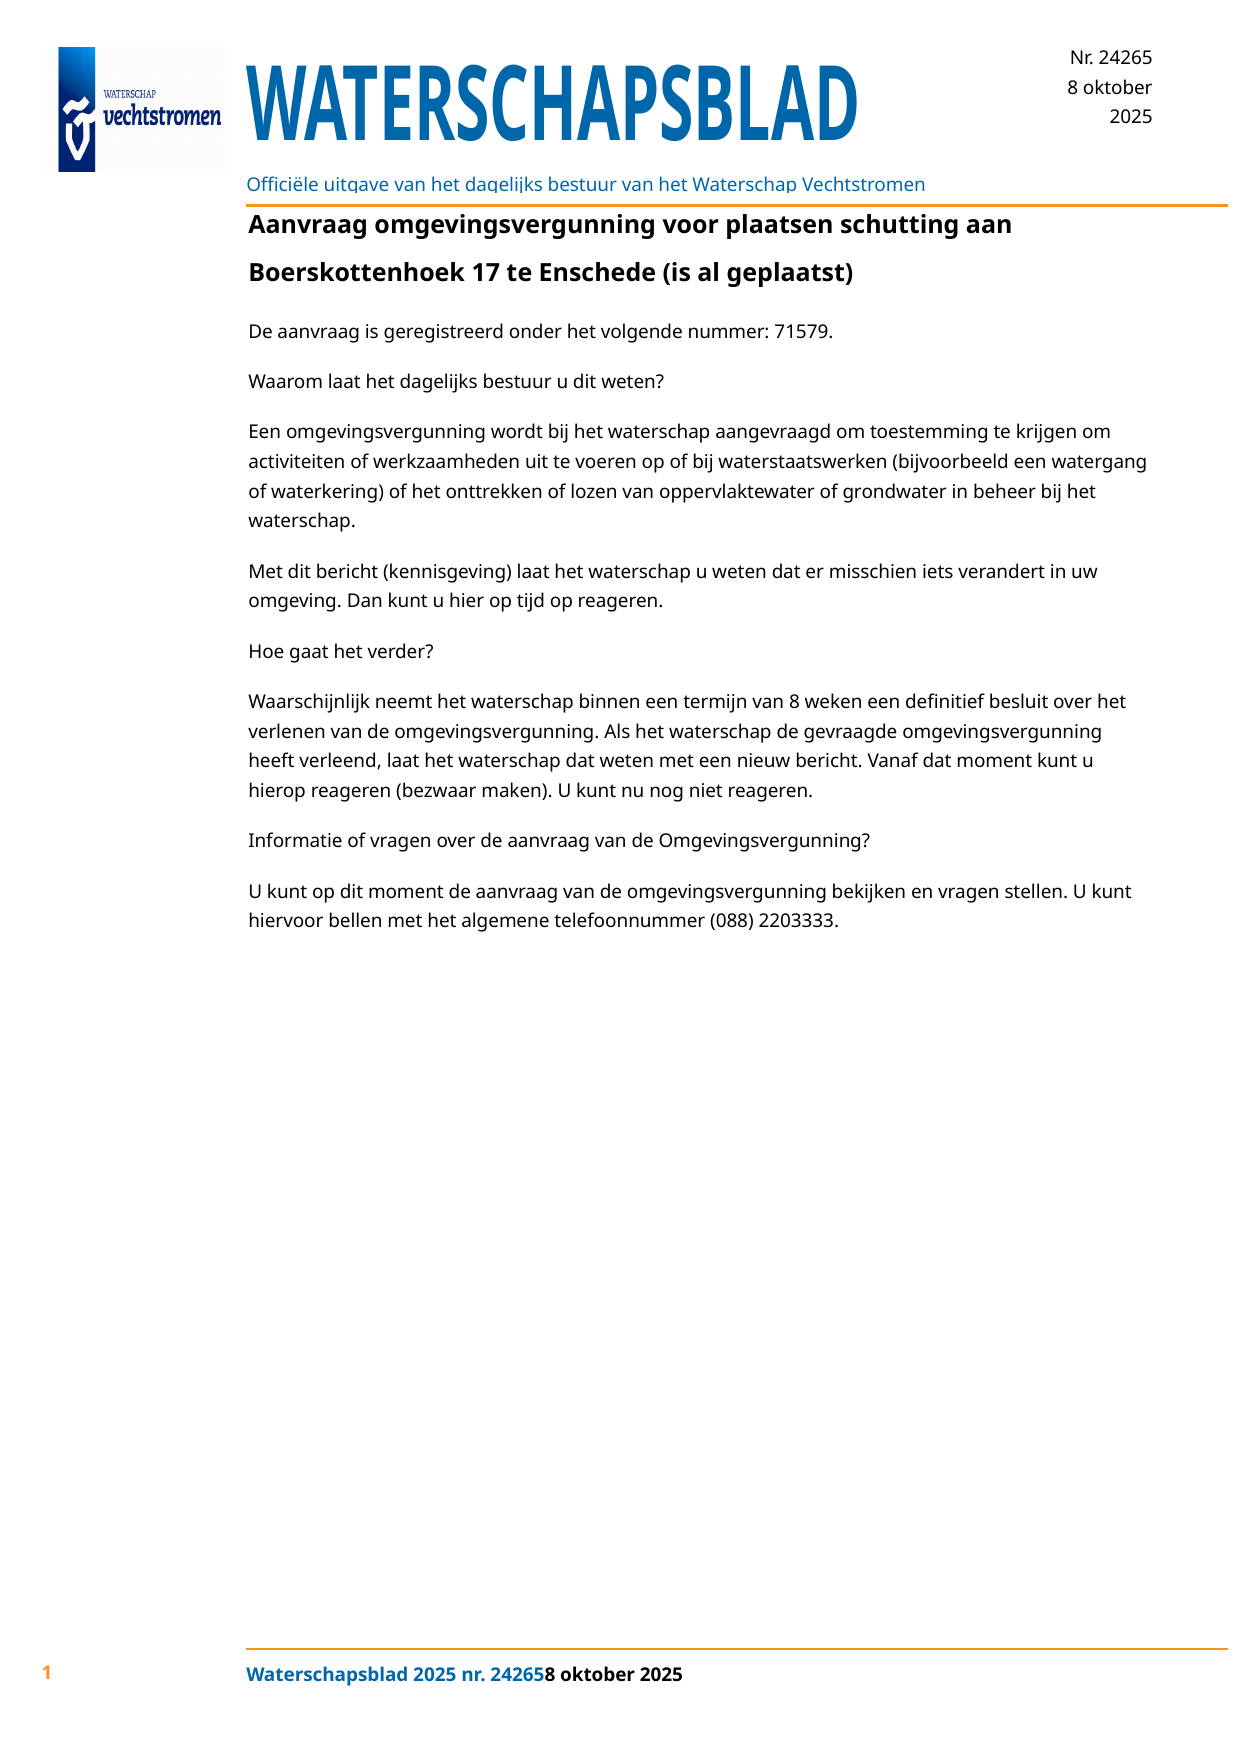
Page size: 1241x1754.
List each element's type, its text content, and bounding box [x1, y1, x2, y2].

text De aanvraag is geregistreerd onder het volgende nummer: 71579. [248, 318, 1152, 344]
text Hoe gaat het verder? [248, 638, 1152, 664]
text Met dit bericht (kennisgeving) laat het waterschap u weten dat er misschien iets verandert in uw omgeving. Dan kunt u hier op tijd op reageren. [248, 558, 1152, 613]
text Aanvraag omgevingsvergunning voor plaatsen schutting aan Boerskottenhoek 17 te Enschede (is al geplaatst) [248, 207, 1152, 288]
text Waarschijnlijk neemt het waterschap binnen een termijn van 8 weken een definitief besluit over het verlenen van de omgevingsvergunning. Als het waterschap de gevraagde omgevingsvergunning heeft verleend, laat het waterschap dat weten met een nieuw bericht. Vanaf dat moment kunt u hierop reageren (bezwaar maken). U kunt nu nog niet reageren. [248, 688, 1152, 803]
text U kunt op dit moment de aanvraag van de omgevingsvergunning bekijken en vragen stellen. U kunt hiervoor bellen met het algemene telefoonnummer (088) 2203333. [248, 878, 1152, 933]
picture [41, 47, 231, 172]
text Waarom laat het dagelijks bestuur u dit weten? [248, 368, 1152, 394]
text Een omgevingsvergunning wordt bij het waterschap aangevraagd om toestemming te krijgen om activiteiten of werkzaamheden uit te voeren op of bij waterstaatswerken (bijvoorbeeld een watergang of waterkering) of het onttrekken of lozen van oppervlaktewater of grondwater in beheer bij het waterschap. [248, 419, 1152, 533]
text Informatie of vragen over de aanvraag van de Omgevingsvergunning? [248, 827, 1152, 853]
